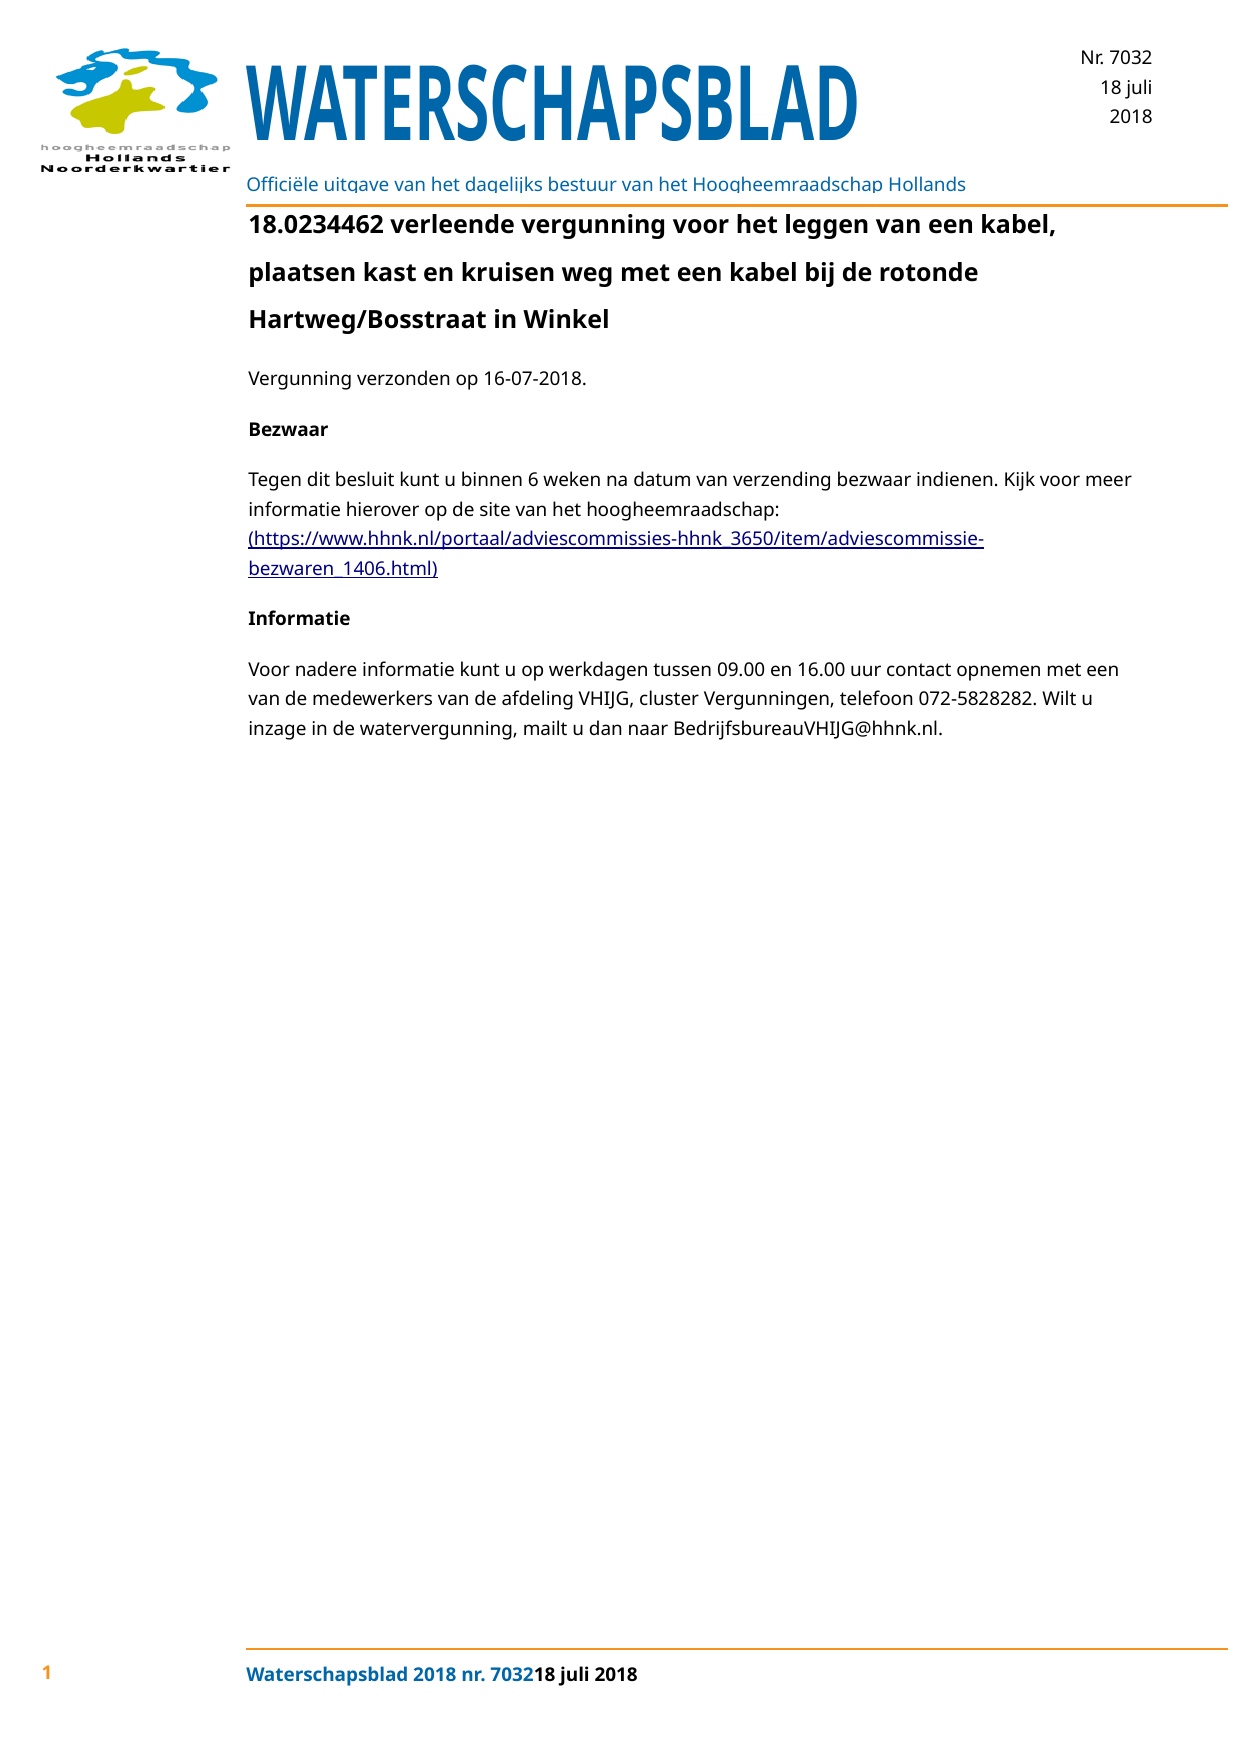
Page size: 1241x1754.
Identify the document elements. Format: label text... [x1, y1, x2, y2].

text Informatie [248, 606, 1152, 631]
text 18.0234462 verleende vergunning voor het leggen van een kabel, plaatsen kast en kruisen weg met een kabel bij de rotonde Hartweg/Bosstraat in Winkel [248, 207, 1152, 336]
text Bezwaar [248, 416, 1152, 442]
text Vergunning verzonden op 16-07-2018. [248, 366, 1152, 391]
text Tegen dit besluit kunt u binnen 6 weken na datum van verzending bezwaar indienen. Kijk voor meer informatie hierover op de site van het hoogheemraadschap: (https://www.hhnk.nl/portaal/adviescommissies-hhnk_3650/item/adviescommissie-bezwaren_1406.html) [248, 466, 1152, 581]
text Voor nadere informatie kunt u op werkdagen tussen 09.00 en 16.00 uur contact opnemen met een van de medewerkers van de afdeling VHIJG, cluster Vergunningen, telefoon 072-5828282. Wilt u inzage in de watervergunning, mailt u dan naar BedrijfsbureauVHIJG@hhnk.nl. [248, 656, 1152, 741]
picture [41, 47, 231, 172]
